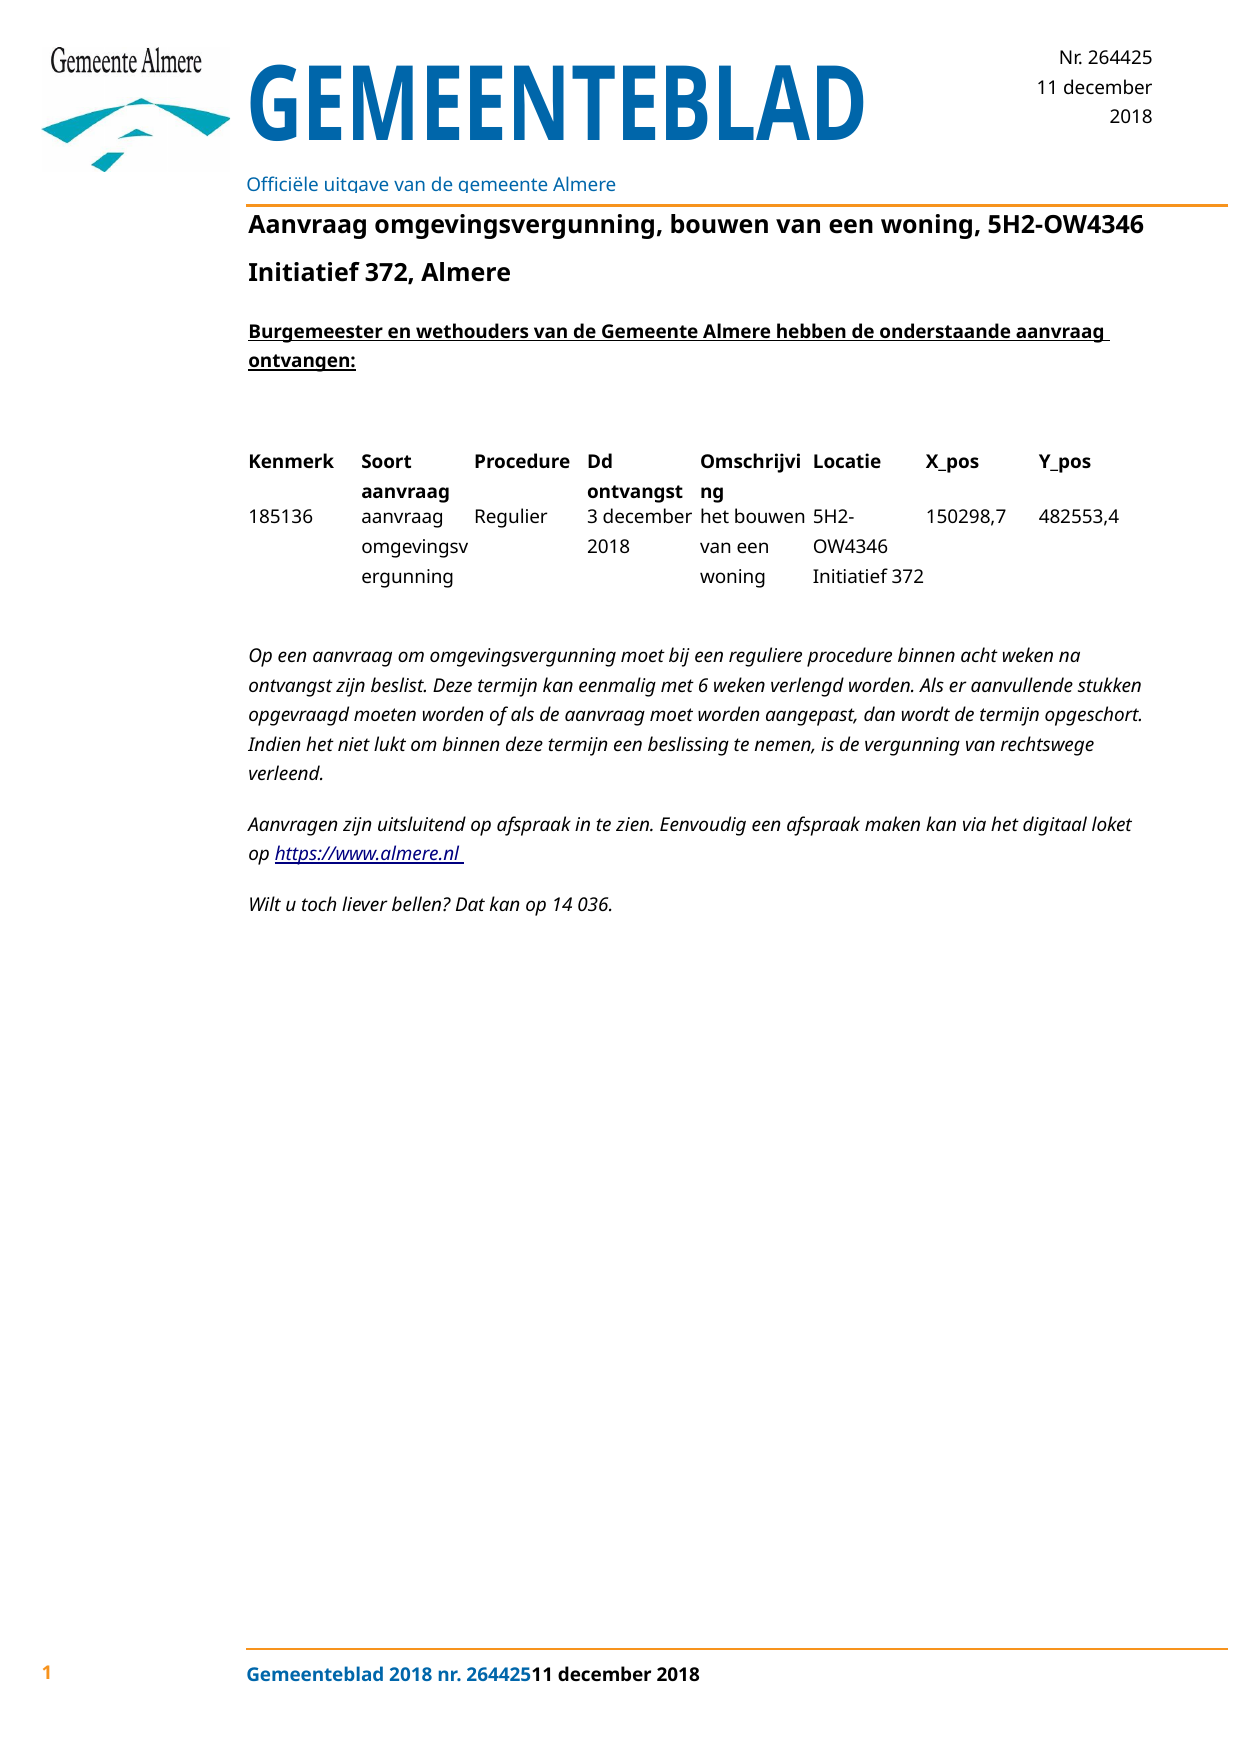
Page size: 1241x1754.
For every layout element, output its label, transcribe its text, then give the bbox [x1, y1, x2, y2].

table_cell Regulier [474, 504, 587, 589]
table_cell het bouwen van een woning [700, 504, 813, 589]
text Wilt u toch liever bellen? Dat kan op 14 036. [248, 891, 1152, 917]
table_header Procedure [474, 449, 587, 504]
table_header X_pos [926, 449, 1038, 504]
table_cell 482553,4 [1039, 504, 1152, 589]
table_header Locatie [813, 449, 926, 504]
table_header Dd ontvangst [587, 449, 700, 504]
text Op een aanvraag om omgevingsvergunning moet bij een reguliere procedure binnen acht weken na ontvangst zijn beslist. Deze termijn kan eenmalig met 6 weken verlengd worden. Als er aanvullende stukken opgevraagd moeten worden of als de aanvraag moet worden aangepast, dan wordt de termijn opgeschort. Indien het niet lukt om binnen deze termijn een beslissing te nemen, is de vergunning van rechtswege verleend. [248, 642, 1152, 786]
text Aanvragen zijn uitsluitend op afspraak in te zien. Eenvoudig een afspraak maken kan via het digitaal loket op https://www.almere.nl [248, 811, 1152, 866]
table_header Kenmerk [248, 449, 361, 504]
table_header Omschrijving [700, 449, 813, 504]
table_cell 3 december 2018 [587, 504, 700, 589]
table_header Soort aanvraag [361, 449, 474, 504]
table_cell aanvraag omgevingsvergunning [361, 504, 474, 589]
table_cell 185136 [248, 504, 361, 589]
text Burgemeester en wethouders van de Gemeente Almere hebben de onderstaande aanvraag ontvangen: [248, 318, 1152, 373]
table_header Y_pos [1039, 449, 1152, 504]
picture [41, 47, 231, 172]
table_cell 150298,7 [926, 504, 1038, 589]
text Aanvraag omgevingsvergunning, bouwen van een woning, 5H2-OW4346 Initiatief 372, Almere [248, 207, 1152, 288]
table_cell 5H2-OW4346 Initiatief 372 [813, 504, 926, 589]
